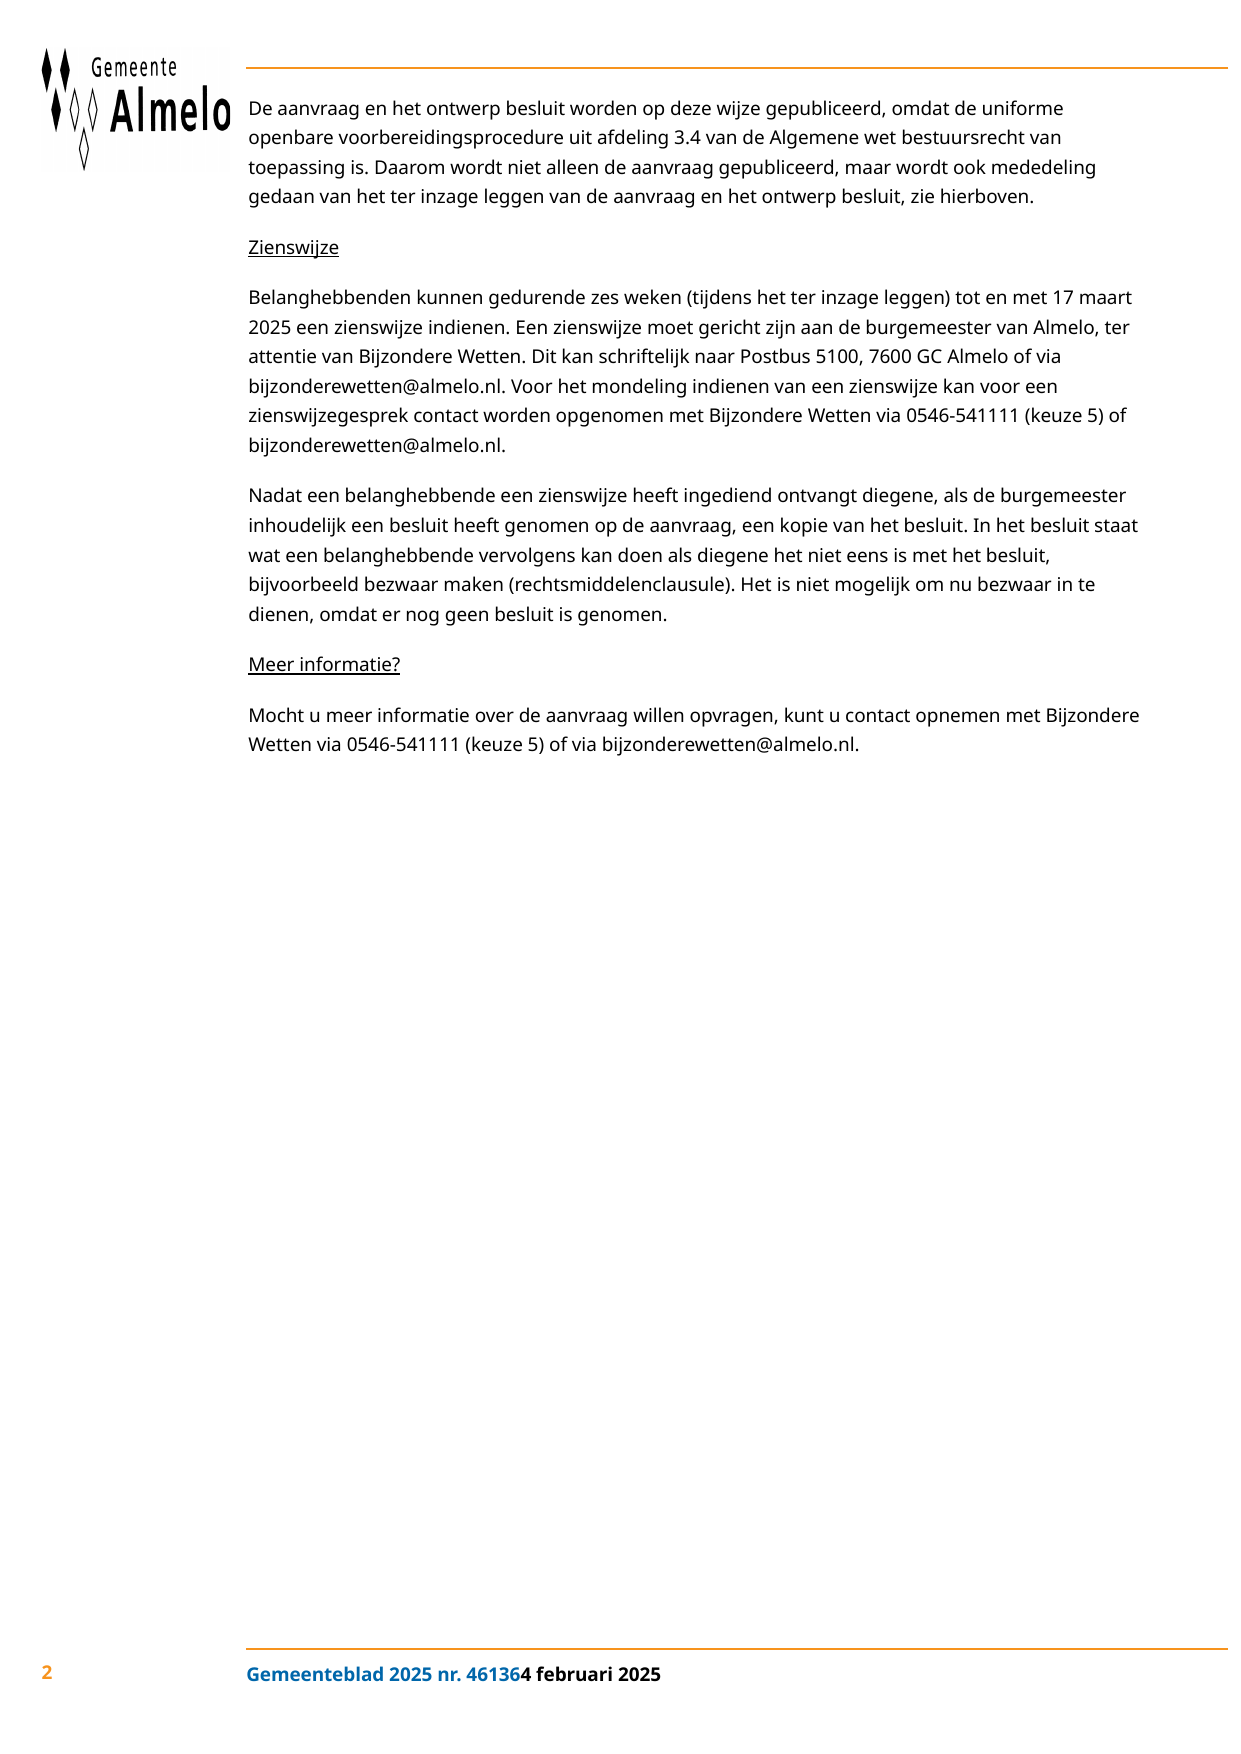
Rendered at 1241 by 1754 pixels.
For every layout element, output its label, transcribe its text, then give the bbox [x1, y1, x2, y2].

text Belanghebbenden kunnen gedurende zes weken (tijdens het ter inzage leggen) tot en met 17 maart 2025 een zienswijze indienen. Een zienswijze moet gericht zijn aan de burgemeester van Almelo, ter attentie van Bijzondere Wetten. Dit kan schriftelijk naar Postbus 5100, 7600 GC Almelo of via bijzonderewetten@almelo.nl. Voor het mondeling indienen van een zienswijze kan voor een zienswijzegesprek contact worden opgenomen met Bijzondere Wetten via 0546-541111 (keuze 5) of bijzonderewetten@almelo.nl. [248, 284, 1152, 458]
text Zienswijze [248, 234, 1152, 260]
text De aanvraag en het ontwerp besluit worden op deze wijze gepubliceerd, omdat de uniforme openbare voorbereidingsprocedure uit afdeling 3.4 van de Algemene wet bestuursrecht van toepassing is. Daarom wordt niet alleen de aanvraag gepubliceerd, maar wordt ook mededeling gedaan van het ter inzage leggen van de aanvraag en het ontwerp besluit, zie hierboven. [248, 95, 1152, 209]
text Meer informatie? [248, 651, 1152, 677]
picture [41, 47, 231, 172]
text Mocht u meer informatie over de aanvraag willen opvragen, kunt u contact opnemen met Bijzondere Wetten via 0546-541111 (keuze 5) of via bijzonderewetten@almelo.nl. [248, 702, 1152, 757]
text Nadat een belanghebbende een zienswijze heeft ingediend ontvangt diegene, als de burgemeester inhoudelijk een besluit heeft genomen op de aanvraag, een kopie van het besluit. In het besluit staat wat een belanghebbende vervolgens kan doen als diegene het niet eens is met het besluit, bijvoorbeeld bezwaar maken (rechtsmiddelenclausule). Het is niet mogelijk om nu bezwaar in te dienen, omdat er nog geen besluit is genomen. [248, 483, 1152, 627]
